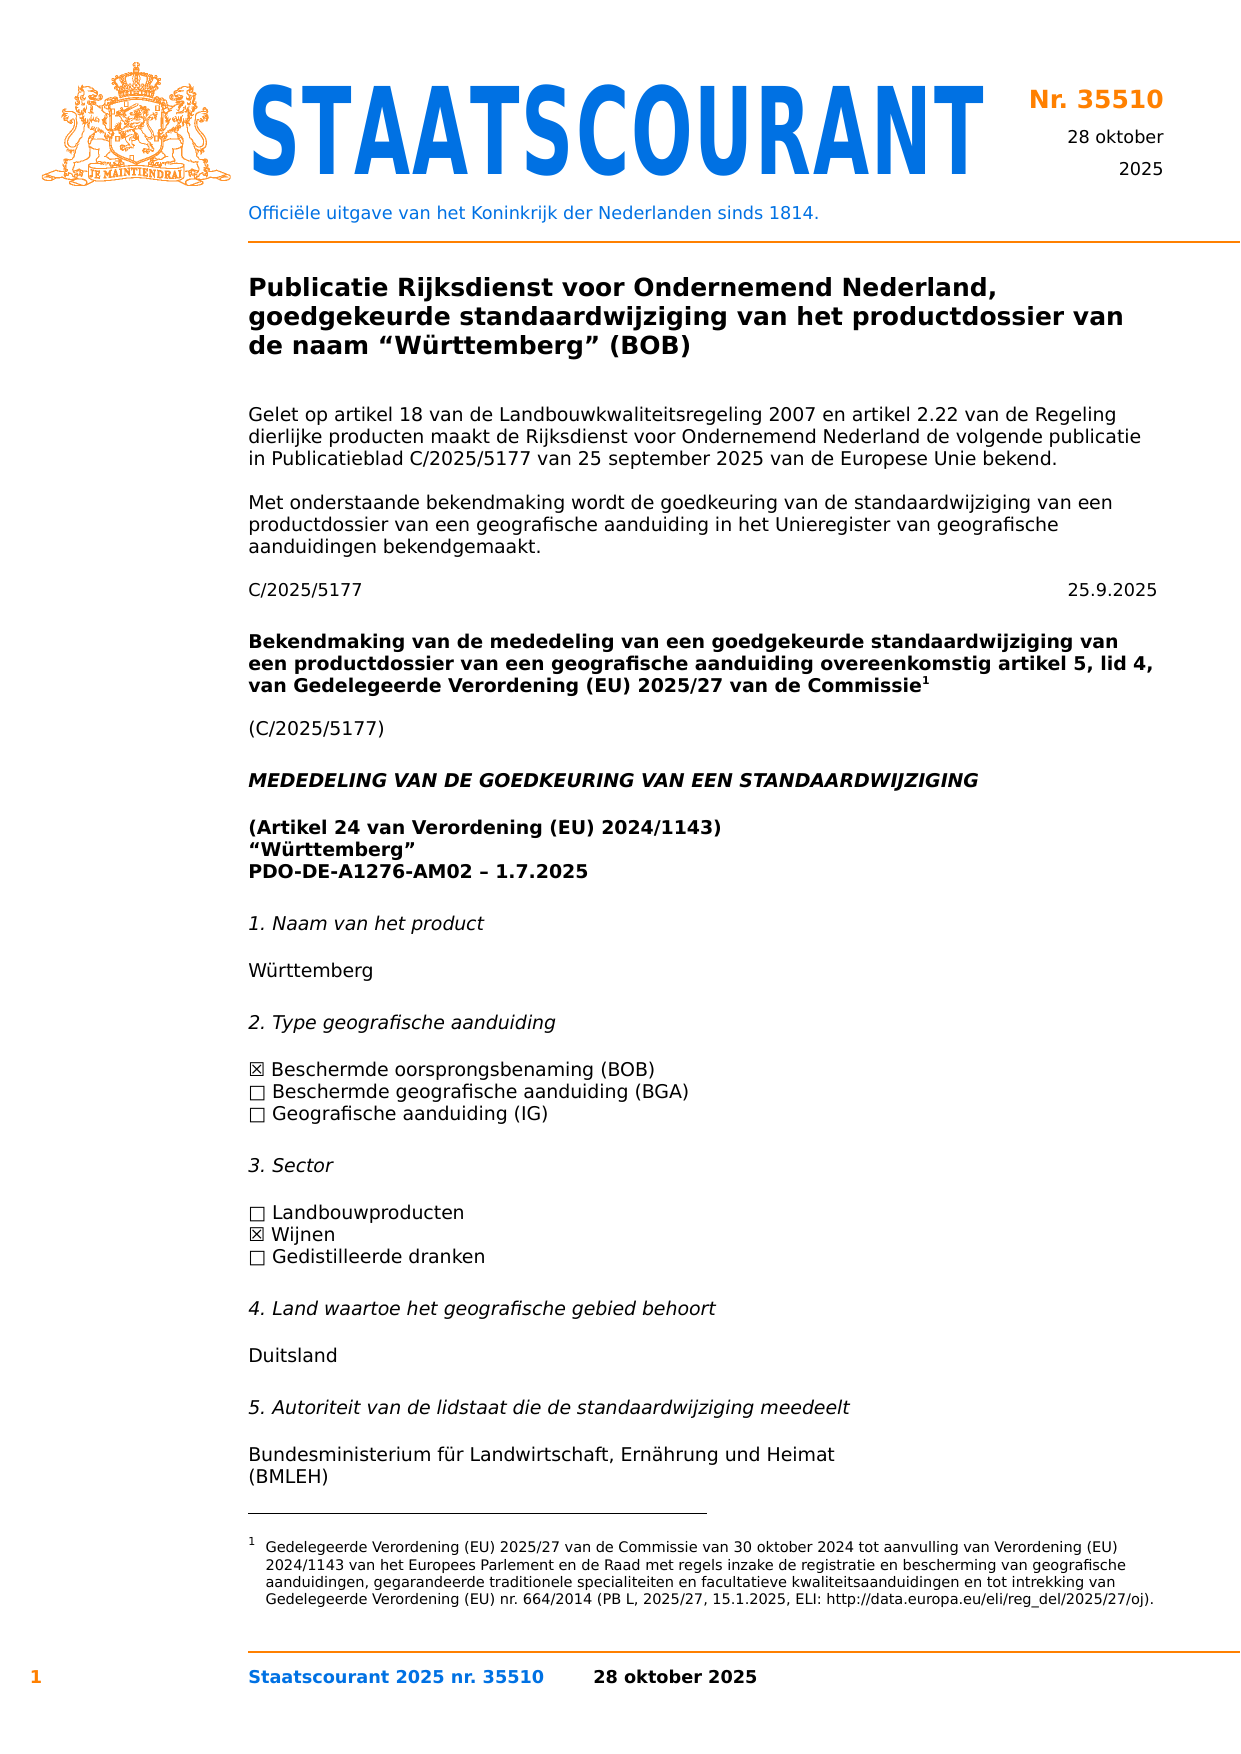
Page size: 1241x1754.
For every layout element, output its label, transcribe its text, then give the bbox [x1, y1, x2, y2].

subtitle 5. Autoriteit van de lidstaat die de standaardwijziging meedeelt [248, 1397, 1163, 1419]
text “Württemberg” [248, 839, 1163, 861]
text ☒ Wijnen [248, 1224, 1163, 1246]
table_header STAATSCOURANT [248, 62, 998, 203]
text Met onderstaande bekendmaking wordt de goedkeuring van de standaardwijziging van een productdossier van een geografische aanduiding in het Unieregister van geografische aanduidingen bekendgemaakt. [248, 492, 1163, 558]
table_cell Officiële uitgave van het Koninkrijk der Nederlanden sinds 1814. [248, 203, 1240, 241]
text Bundesministerium für Landwirtschaft, Ernährung und Heimat [248, 1444, 1163, 1466]
text □ Gedistilleerde dranken [248, 1246, 1163, 1268]
table_cell 28 oktober [998, 121, 1240, 153]
subtitle Bekendmaking van de mededeling van een goedgekeurde standaardwijziging van een productdossier van een geografische aanduiding overeenkomstig artikel 5, lid 4, van Gedelegeerde Verordening (EU) 2025/27 van de Commissie [248, 631, 1163, 696]
subtitle 1. Naam van het product [248, 913, 1163, 935]
table_header 25.9.2025 [749, 580, 1163, 601]
subtitle MEDEDELING VAN DE GOEDKEURING VAN EEN STANDAARDWIJZIGING [248, 770, 1163, 792]
text □ Geografische aanduiding (IG) [248, 1103, 1163, 1125]
subtitle 3. Sector [248, 1155, 1163, 1177]
text ☒ Beschermde oorsprongsbenaming (BOB) [248, 1059, 1163, 1081]
text Württemberg [248, 960, 1163, 982]
table_header [25, 62, 248, 241]
subtitle 4. Land waartoe het geografische gebied behoort [248, 1298, 1163, 1320]
subtitle Publicatie Rijksdienst voor Ondernemend Nederland, goedgekeurde standaardwijziging van het productdossier van de naam “Württemberg” (BOB) [248, 273, 1163, 361]
subtitle 2. Type geografische aanduiding [248, 1012, 1163, 1034]
text Gelet op artikel 18 van de Landbouwkwaliteitsregeling 2007 en artikel 2.22 van de Regeling dierlijke producten maakt de Rijksdienst voor Ondernemend Nederland de volgende publicatie in Publicatieblad C/2025/5177 van 25 september 2025 van de Europese Unie bekend. [248, 404, 1163, 470]
table_header C/2025/5177 [248, 580, 749, 601]
text Duitsland [248, 1345, 1163, 1367]
table_header Nr. 35510 [998, 62, 1240, 121]
text (BMLEH) [248, 1466, 1163, 1488]
text PDO-DE-A1276-AM02 – 1.7.2025 [248, 861, 1163, 883]
text □ Beschermde geografische aanduiding (BGA) [248, 1081, 1163, 1103]
text (C/2025/5177) [248, 718, 1163, 740]
picture [41, 62, 231, 186]
text (Artikel 24 van Verordening (EU) 2024/1143) [248, 817, 1163, 839]
text Gedelegeerde Verordening (EU) 2025/27 van de Commissie van 30 oktober 2024 tot aanvulling van Verordening (EU) 2024/1143 van het Europees Parlement en de Raad met regels inzake de registratie en bescherming van geografische aanduidingen, gegarandeerde traditionele specialiteiten en facultatieve kwaliteitsaanduidingen en tot intrekking van Gedelegeerde Verordening (EU) nr. 664/2014 (PB L, 2025/27, 15.1.2025, ELI: http://data.europa.eu/eli/reg_del/2025/27/oj). [248, 1535, 1163, 1608]
table_cell 2025 [998, 153, 1240, 203]
text □ Landbouwproducten [248, 1202, 1163, 1224]
